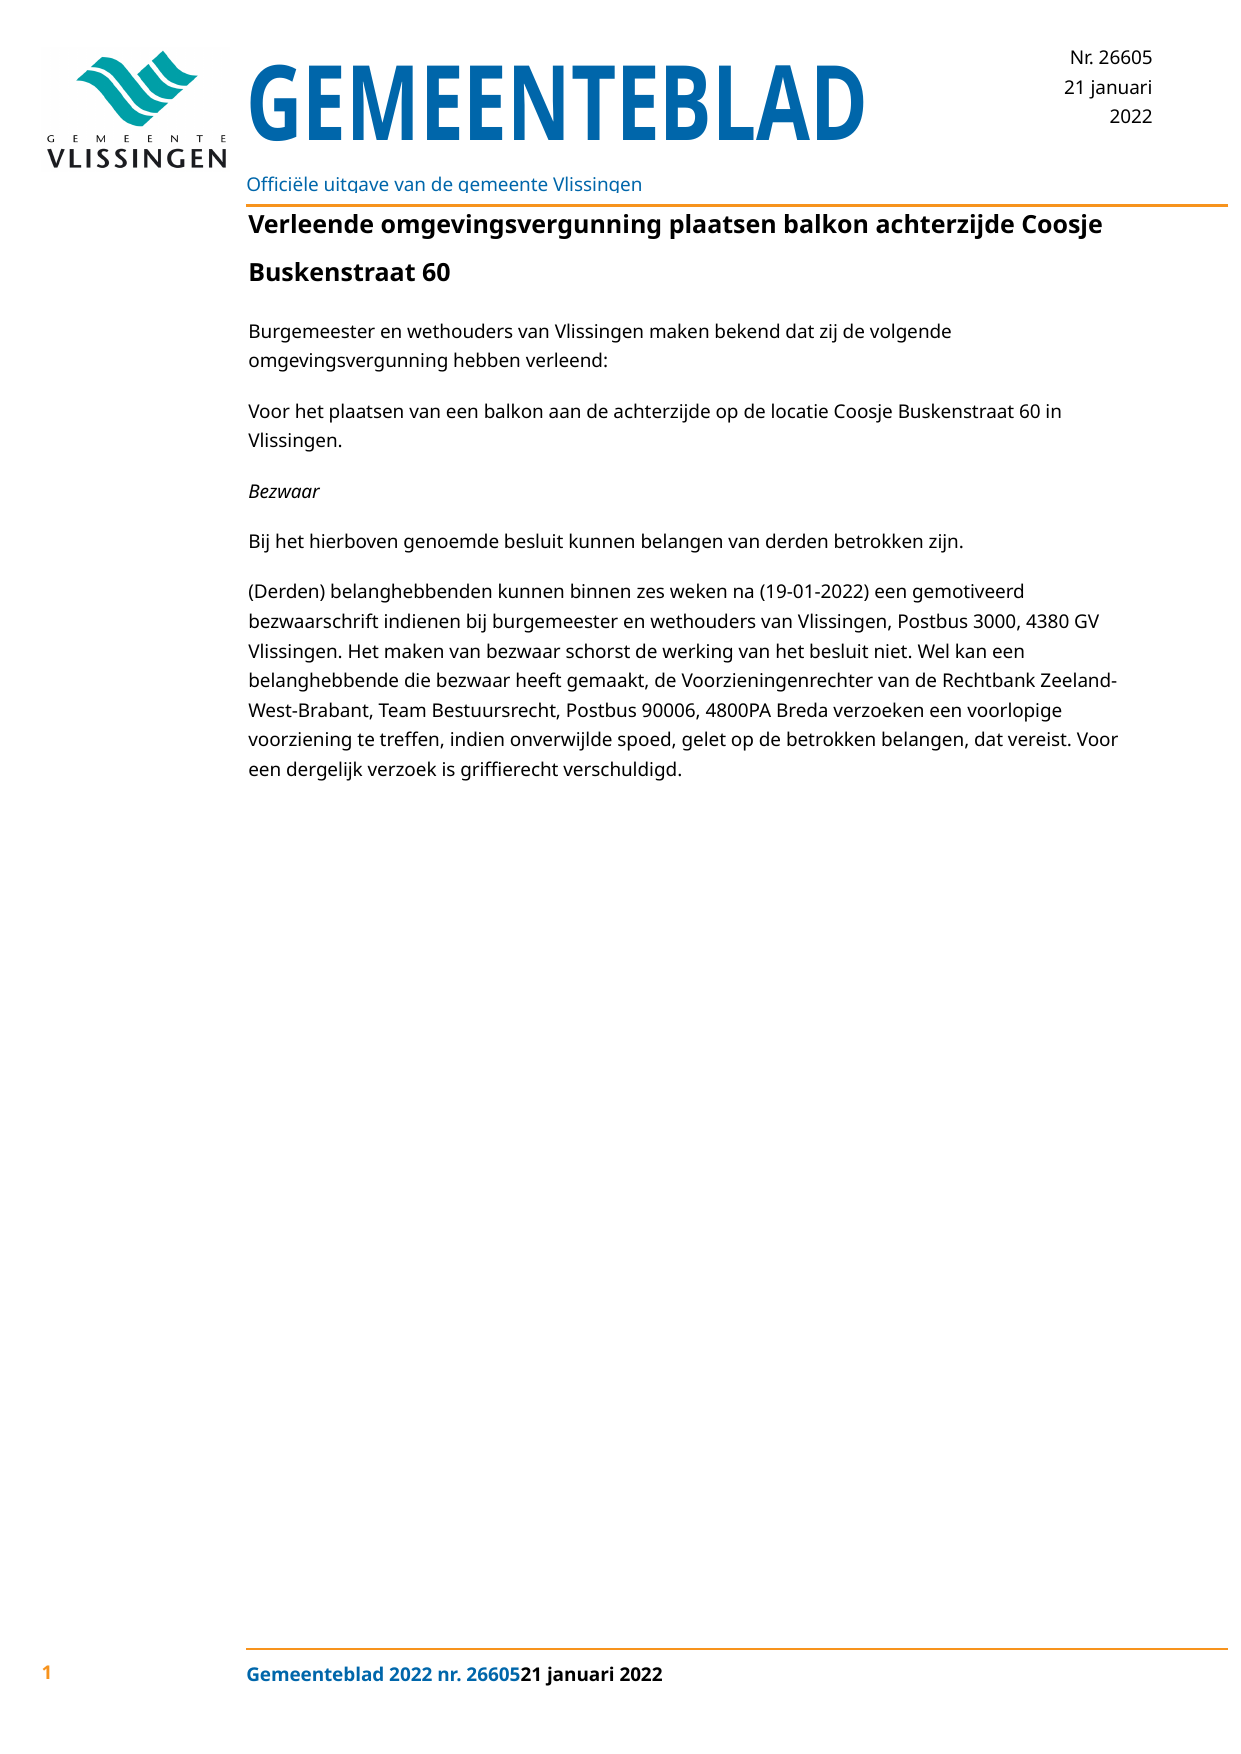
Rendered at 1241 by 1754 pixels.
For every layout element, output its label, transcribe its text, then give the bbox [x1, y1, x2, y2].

text Verleende omgevingsvergunning plaatsen balkon achterzijde Coosje Buskenstraat 60 [248, 207, 1152, 288]
text Bij het hierboven genoemde besluit kunnen belangen van derden betrokken zijn. [248, 528, 1152, 554]
picture [41, 47, 231, 172]
text Bezwaar [248, 478, 1152, 504]
text Burgemeester en wethouders van Vlissingen maken bekend dat zij de volgende omgevingsvergunning hebben verleend: [248, 318, 1152, 373]
text (Derden) belanghebbenden kunnen binnen zes weken na (19-01-2022) een gemotiveerd bezwaarschrift indienen bij burgemeester en wethouders van Vlissingen, Postbus 3000, 4380 GV Vlissingen. Het maken van bezwaar schorst de werking van het besluit niet. Wel kan een belanghebbende die bezwaar heeft gemaakt, de Voorzieningenrechter van de Rechtbank Zeeland-West-Brabant, Team Bestuursrecht, Postbus 90006, 4800PA Breda verzoeken een voorlopige voorziening te treffen, indien onverwijlde spoed, gelet op de betrokken belangen, dat vereist. Voor een dergelijk verzoek is griffierecht verschuldigd. [248, 579, 1152, 782]
text Voor het plaatsen van een balkon aan de achterzijde op de locatie Coosje Buskenstraat 60 in Vlissingen. [248, 398, 1152, 453]
